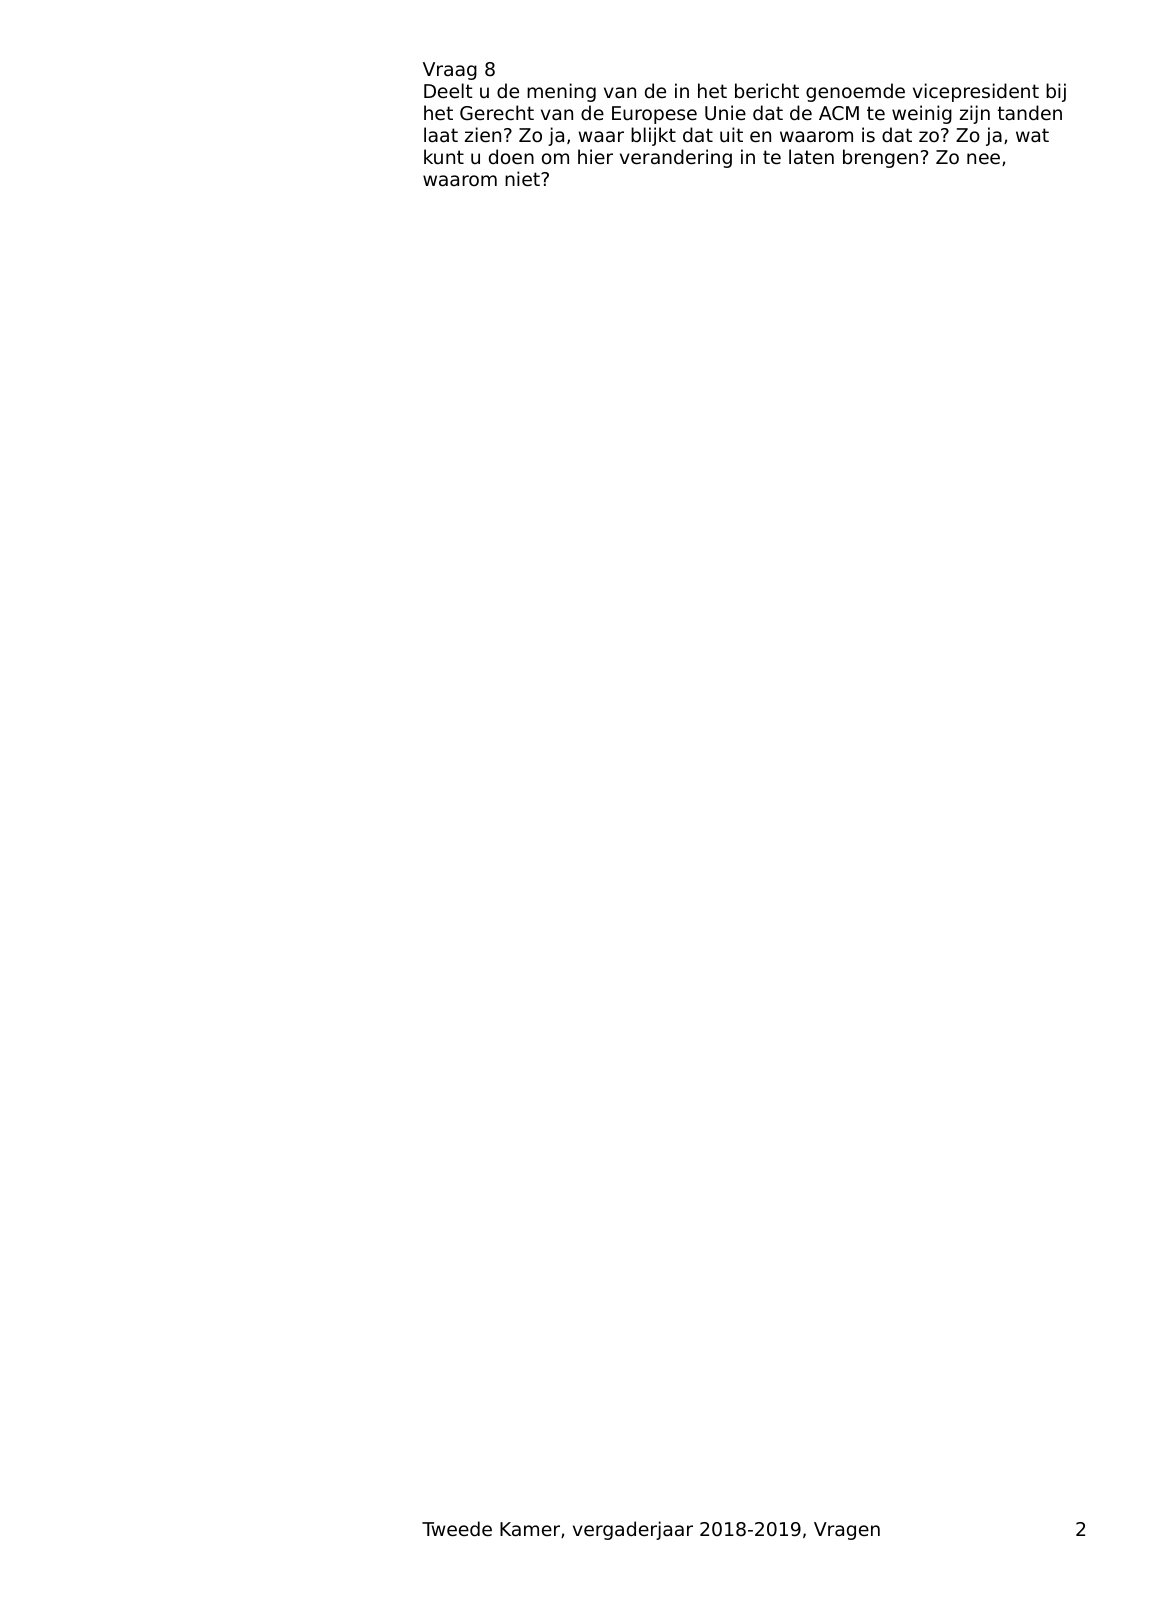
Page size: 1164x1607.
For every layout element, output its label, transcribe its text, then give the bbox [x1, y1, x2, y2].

text Vraag 8 [422, 59, 1087, 81]
text Deelt u de mening van de in het bericht genoemde vicepresident bij het Gerecht van de Europese Unie dat de ACM te weinig zijn tanden laat zien? Zo ja, waar blijkt dat uit en waarom is dat zo? Zo ja, wat kunt u doen om hier verandering in te laten brengen? Zo nee, waarom niet? [422, 81, 1087, 191]
